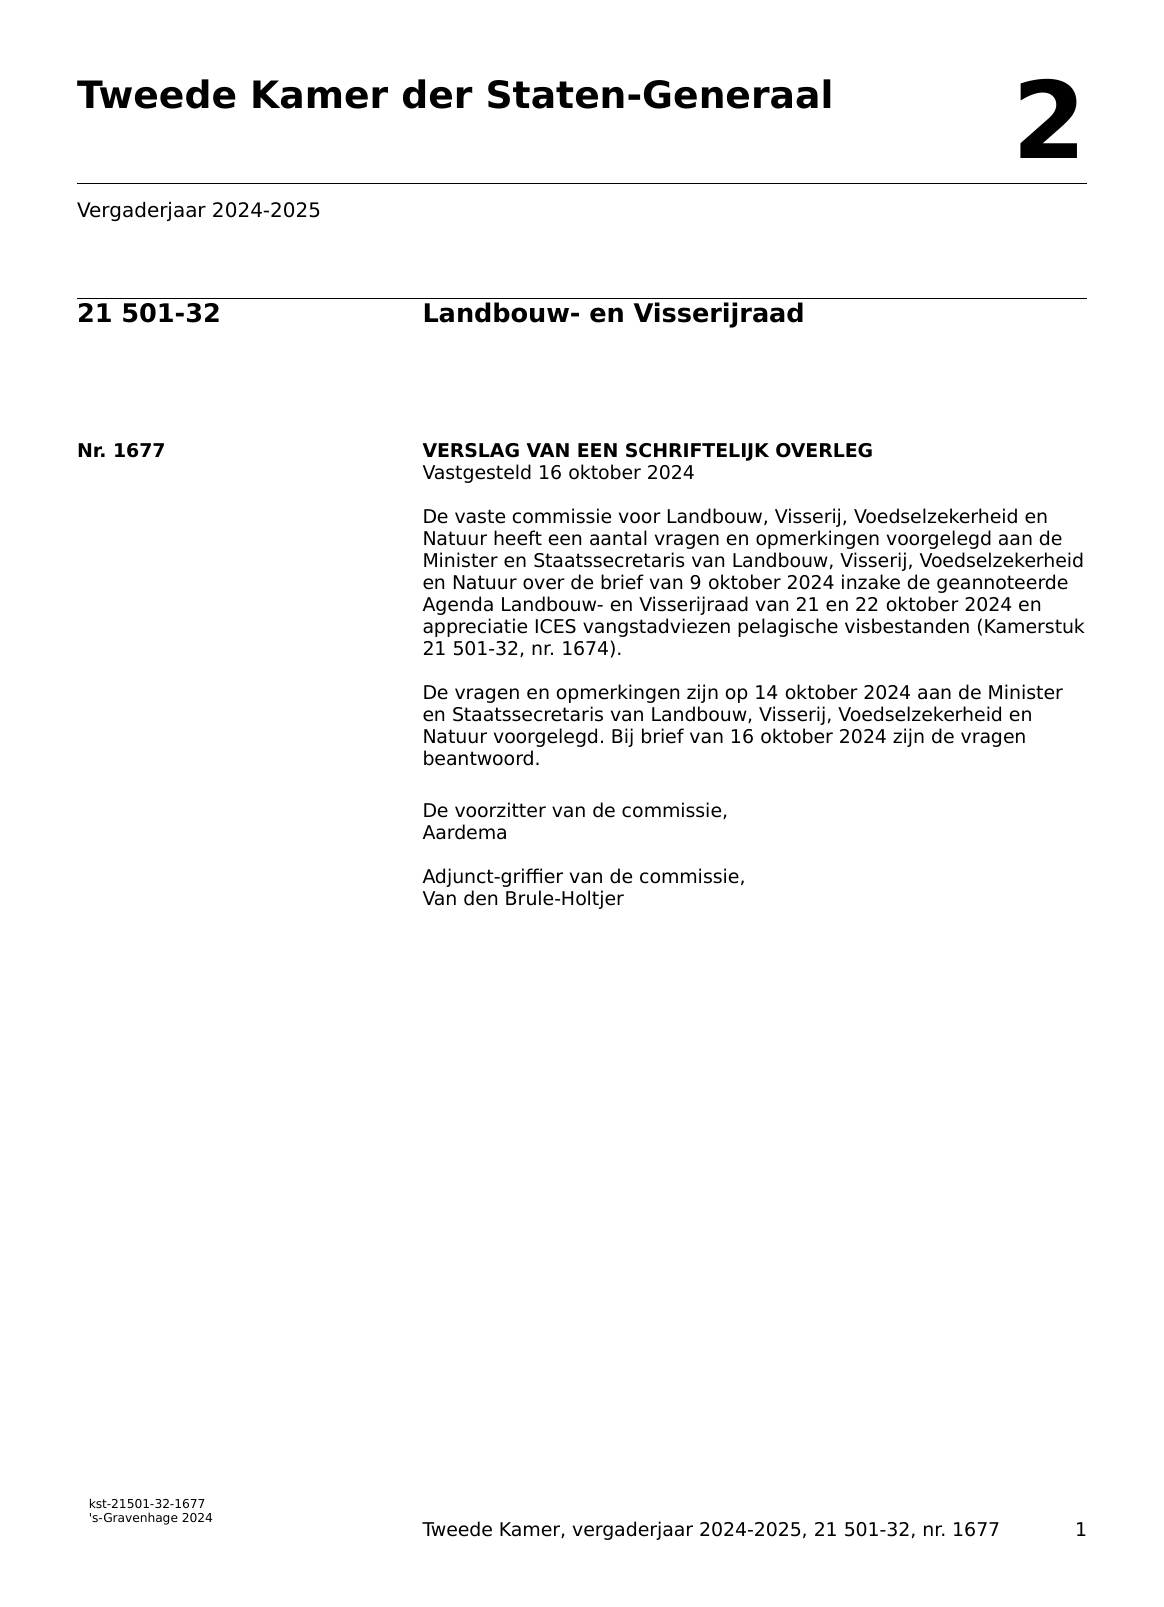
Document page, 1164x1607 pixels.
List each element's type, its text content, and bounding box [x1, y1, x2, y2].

text De vragen en opmerkingen zijn op 14 oktober 2024 aan de Minister en Staatssecretaris van Landbouw, Visserij, Voedselzekerheid en Natuur voorgelegd. Bij brief van 16 oktober 2024 zijn de vragen beantwoord. [422, 682, 1087, 770]
subtitle 21 501-32 Landbouw- en Visserijraad [77, 299, 1087, 329]
text Vastgesteld 16 oktober 2024 [422, 462, 1087, 484]
text De voorzitter van de commissie, Aardema [422, 800, 1087, 844]
text kst-21501-32-1677 [88, 1497, 323, 1511]
text De vaste commissie voor Landbouw, Visserij, Voedselzekerheid en Natuur heeft een aantal vragen en opmerkingen voorgelegd aan de Minister en Staatssecretaris van Landbouw, Visserij, Voedselzekerheid en Natuur over de brief van 9 oktober 2024 inzake de geannoteerde Agenda Landbouw- en Visserijraad van 21 en 22 oktober 2024 en appreciatie ICES vangstadviezen pelagische visbestanden (Kamerstuk 21 501-32, nr. 1674). [422, 506, 1087, 660]
table_header Tweede Kamer der Staten-Generaal [77, 59, 886, 183]
table_cell Vergaderjaar 2024-2025 [77, 184, 1087, 298]
table_header 2 [886, 59, 1087, 183]
subtitle Nr. 1677 VERSLAG VAN EEN SCHRIFTELIJK OVERLEG [77, 440, 1087, 462]
text 's-Gravenhage 2024 [88, 1511, 323, 1525]
text Adjunct-griffier van de commissie, Van den Brule-Holtjer [422, 866, 1087, 910]
